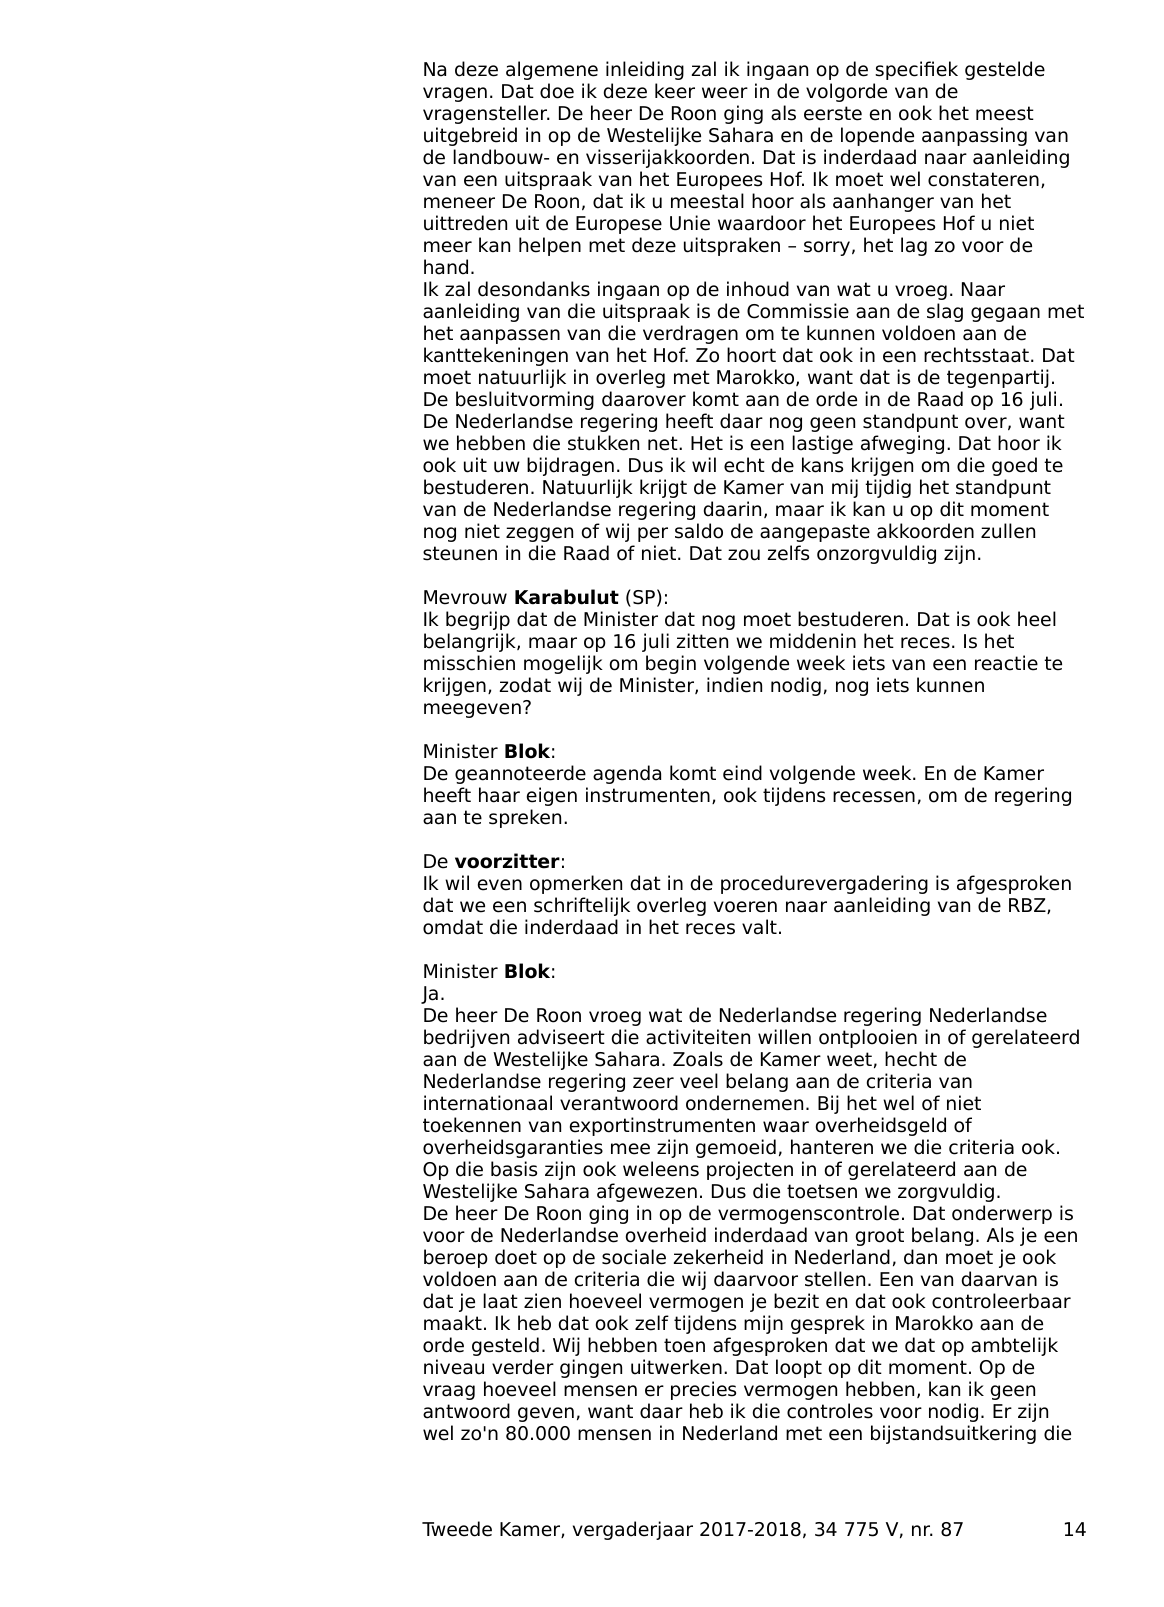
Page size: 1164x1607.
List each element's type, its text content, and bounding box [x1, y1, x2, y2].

text De voorzitter: [422, 851, 1087, 873]
text Minister Blok: [422, 961, 1087, 983]
text Ja. [422, 983, 1087, 1005]
text Na deze algemene inleiding zal ik ingaan op de specifiek gestelde vragen. Dat doe ik deze keer weer in de volgorde van de vragensteller. De heer De Roon ging als eerste en ook het meest uitgebreid in op de Westelijke Sahara en de lopende aanpassing van de landbouw- en visserijakkoorden. Dat is inderdaad naar aanleiding van een uitspraak van het Europees Hof. Ik moet wel constateren, meneer De Roon, dat ik u meestal hoor als aanhanger van het uittreden uit de Europese Unie waardoor het Europees Hof u niet meer kan helpen met deze uitspraken – sorry, het lag zo voor de hand. [422, 59, 1087, 279]
text De heer De Roon vroeg wat de Nederlandse regering Nederlandse bedrijven adviseert die activiteiten willen ontplooien in of gerelateerd aan de Westelijke Sahara. Zoals de Kamer weet, hecht de Nederlandse regering zeer veel belang aan de criteria van internationaal verantwoord ondernemen. Bij het wel of niet toekennen van exportinstrumenten waar overheidsgeld of overheidsgaranties mee zijn gemoeid, hanteren we die criteria ook. Op die basis zijn ook weleens projecten in of gerelateerd aan de Westelijke Sahara afgewezen. Dus die toetsen we zorgvuldig. [422, 1005, 1087, 1203]
text Ik wil even opmerken dat in de procedurevergadering is afgesproken dat we een schriftelijk overleg voeren naar aanleiding van de RBZ, omdat die inderdaad in het reces valt. [422, 873, 1087, 939]
text Minister Blok: [422, 741, 1087, 763]
text Mevrouw Karabulut (SP): [422, 587, 1087, 609]
text De heer De Roon ging in op de vermogenscontrole. Dat onderwerp is voor de Nederlandse overheid inderdaad van groot belang. Als je een beroep doet op de sociale zekerheid in Nederland, dan moet je ook voldoen aan de criteria die wij daarvoor stellen. Een van daarvan is dat je laat zien hoeveel vermogen je bezit en dat ook controleerbaar maakt. Ik heb dat ook zelf tijdens mijn gesprek in Marokko aan de orde gesteld. Wij hebben toen afgesproken dat we dat op ambtelijk niveau verder gingen uitwerken. Dat loopt op dit moment. Op de vraag hoeveel mensen er precies vermogen hebben, kan ik geen antwoord geven, want daar heb ik die controles voor nodig. Er zijn wel zo'n 80.000 mensen in Nederland met een bijstandsuitkering die [422, 1203, 1087, 1444]
text De geannoteerde agenda komt eind volgende week. En de Kamer heeft haar eigen instrumenten, ook tijdens recessen, om de regering aan te spreken. [422, 763, 1087, 829]
text Ik zal desondanks ingaan op de inhoud van wat u vroeg. Naar aanleiding van die uitspraak is de Commissie aan de slag gegaan met het aanpassen van die verdragen om te kunnen voldoen aan de kanttekeningen van het Hof. Zo hoort dat ook in een rechtsstaat. Dat moet natuurlijk in overleg met Marokko, want dat is de tegenpartij. De besluitvorming daarover komt aan de orde in de Raad op 16 juli. De Nederlandse regering heeft daar nog geen standpunt over, want we hebben die stukken net. Het is een lastige afweging. Dat hoor ik ook uit uw bijdragen. Dus ik wil echt de kans krijgen om die goed te bestuderen. Natuurlijk krijgt de Kamer van mij tijdig het standpunt van de Nederlandse regering daarin, maar ik kan u op dit moment nog niet zeggen of wij per saldo de aangepaste akkoorden zullen steunen in die Raad of niet. Dat zou zelfs onzorgvuldig zijn. [422, 279, 1087, 564]
text Ik begrijp dat de Minister dat nog moet bestuderen. Dat is ook heel belangrijk, maar op 16 juli zitten we middenin het reces. Is het misschien mogelijk om begin volgende week iets van een reactie te krijgen, zodat wij de Minister, indien nodig, nog iets kunnen meegeven? [422, 609, 1087, 719]
